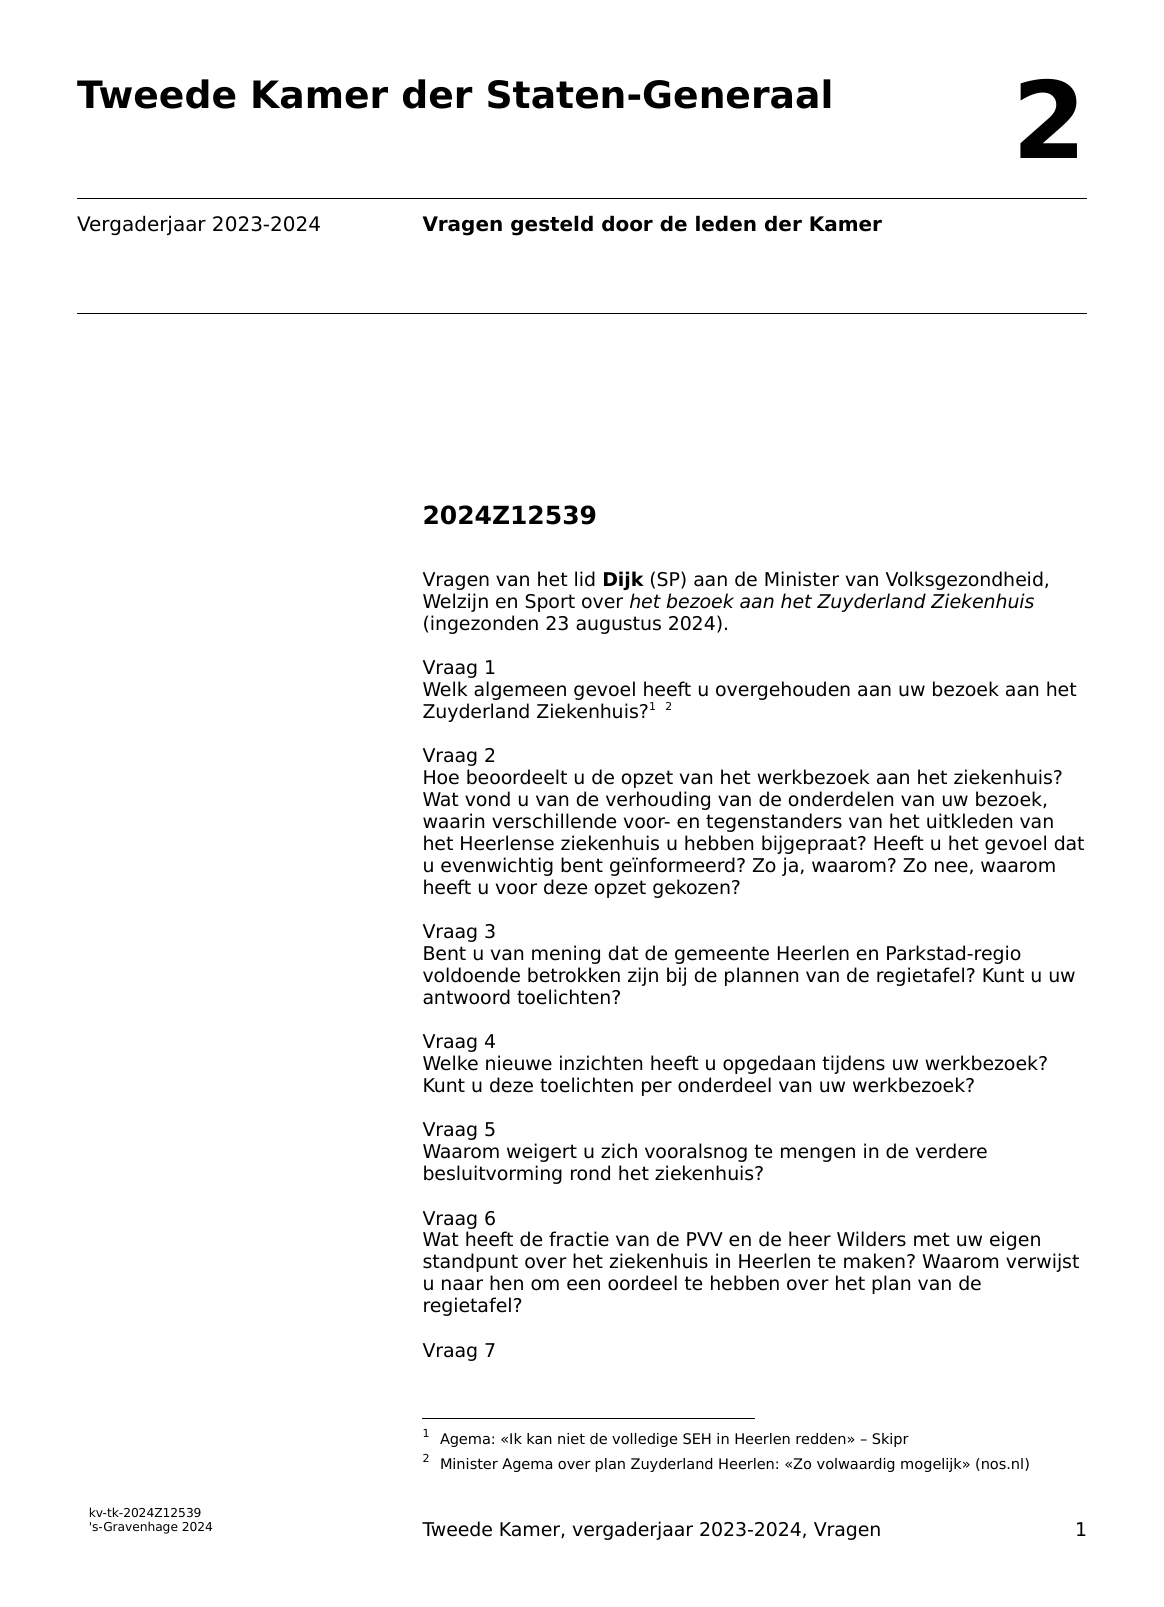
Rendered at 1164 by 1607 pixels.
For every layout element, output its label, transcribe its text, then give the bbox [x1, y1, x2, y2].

text Vraag 2 [422, 745, 1087, 767]
table_header Tweede Kamer der Staten-Generaal [77, 59, 886, 198]
text 's-Gravenhage 2024 [88, 1520, 323, 1534]
text Vraag 1 [422, 657, 1087, 679]
text Vragen van het lid Dijk (SP) aan de Minister van Volksgezondheid, Welzijn en Sport over het bezoek aan het Zuyderland Ziekenhuis (ingezonden 23 augustus 2024). [422, 569, 1087, 635]
table_cell Vergaderjaar 2023-2024 [77, 199, 422, 313]
text Welk algemeen gevoel heeft u overgehouden aan uw bezoek aan het Zuyderland Ziekenhuis? [422, 679, 1087, 723]
text Vraag 5 [422, 1119, 1087, 1141]
text Bent u van mening dat de gemeente Heerlen en Parkstad-regio voldoende betrokken zijn bij de plannen van de regietafel? Kunt u uw antwoord toelichten? [422, 943, 1087, 1009]
text Minister Agema over plan Zuyderland Heerlen: «Zo volwaardig mogelijk» (nos.nl) [422, 1452, 1087, 1474]
text 2024Z12539 [422, 501, 1087, 531]
text Vraag 7 [422, 1339, 1087, 1361]
text Waarom weigert u zich vooralsnog te mengen in de verdere besluitvorming rond het ziekenhuis? [422, 1141, 1087, 1185]
table_header 2 [886, 59, 1087, 198]
text Wat heeft de fractie van de PVV en de heer Wilders met uw eigen standpunt over het ziekenhuis in Heerlen te maken? Waarom verwijst u naar hen om een oordeel te hebben over het plan van de regietafel? [422, 1229, 1087, 1317]
text kv-tk-2024Z12539 [88, 1506, 323, 1520]
text Vraag 3 [422, 921, 1087, 943]
text Hoe beoordeelt u de opzet van het werkbezoek aan het ziekenhuis? Wat vond u van de verhouding van de onderdelen van uw bezoek, waarin verschillende voor- en tegenstanders van het uitkleden van het Heerlense ziekenhuis u hebben bijgepraat? Heeft u het gevoel dat u evenwichtig bent geïnformeerd? Zo ja, waarom? Zo nee, waarom heeft u voor deze opzet gekozen? [422, 767, 1087, 899]
text Agema: «Ik kan niet de volledige SEH in Heerlen redden» – Skipr [422, 1427, 1087, 1449]
text Welke nieuwe inzichten heeft u opgedaan tijdens uw werkbezoek? Kunt u deze toelichten per onderdeel van uw werkbezoek? [422, 1053, 1087, 1097]
text Vraag 4 [422, 1031, 1087, 1053]
text Vraag 6 [422, 1207, 1087, 1229]
table_cell Vragen gesteld door de leden der Kamer [422, 199, 1087, 313]
